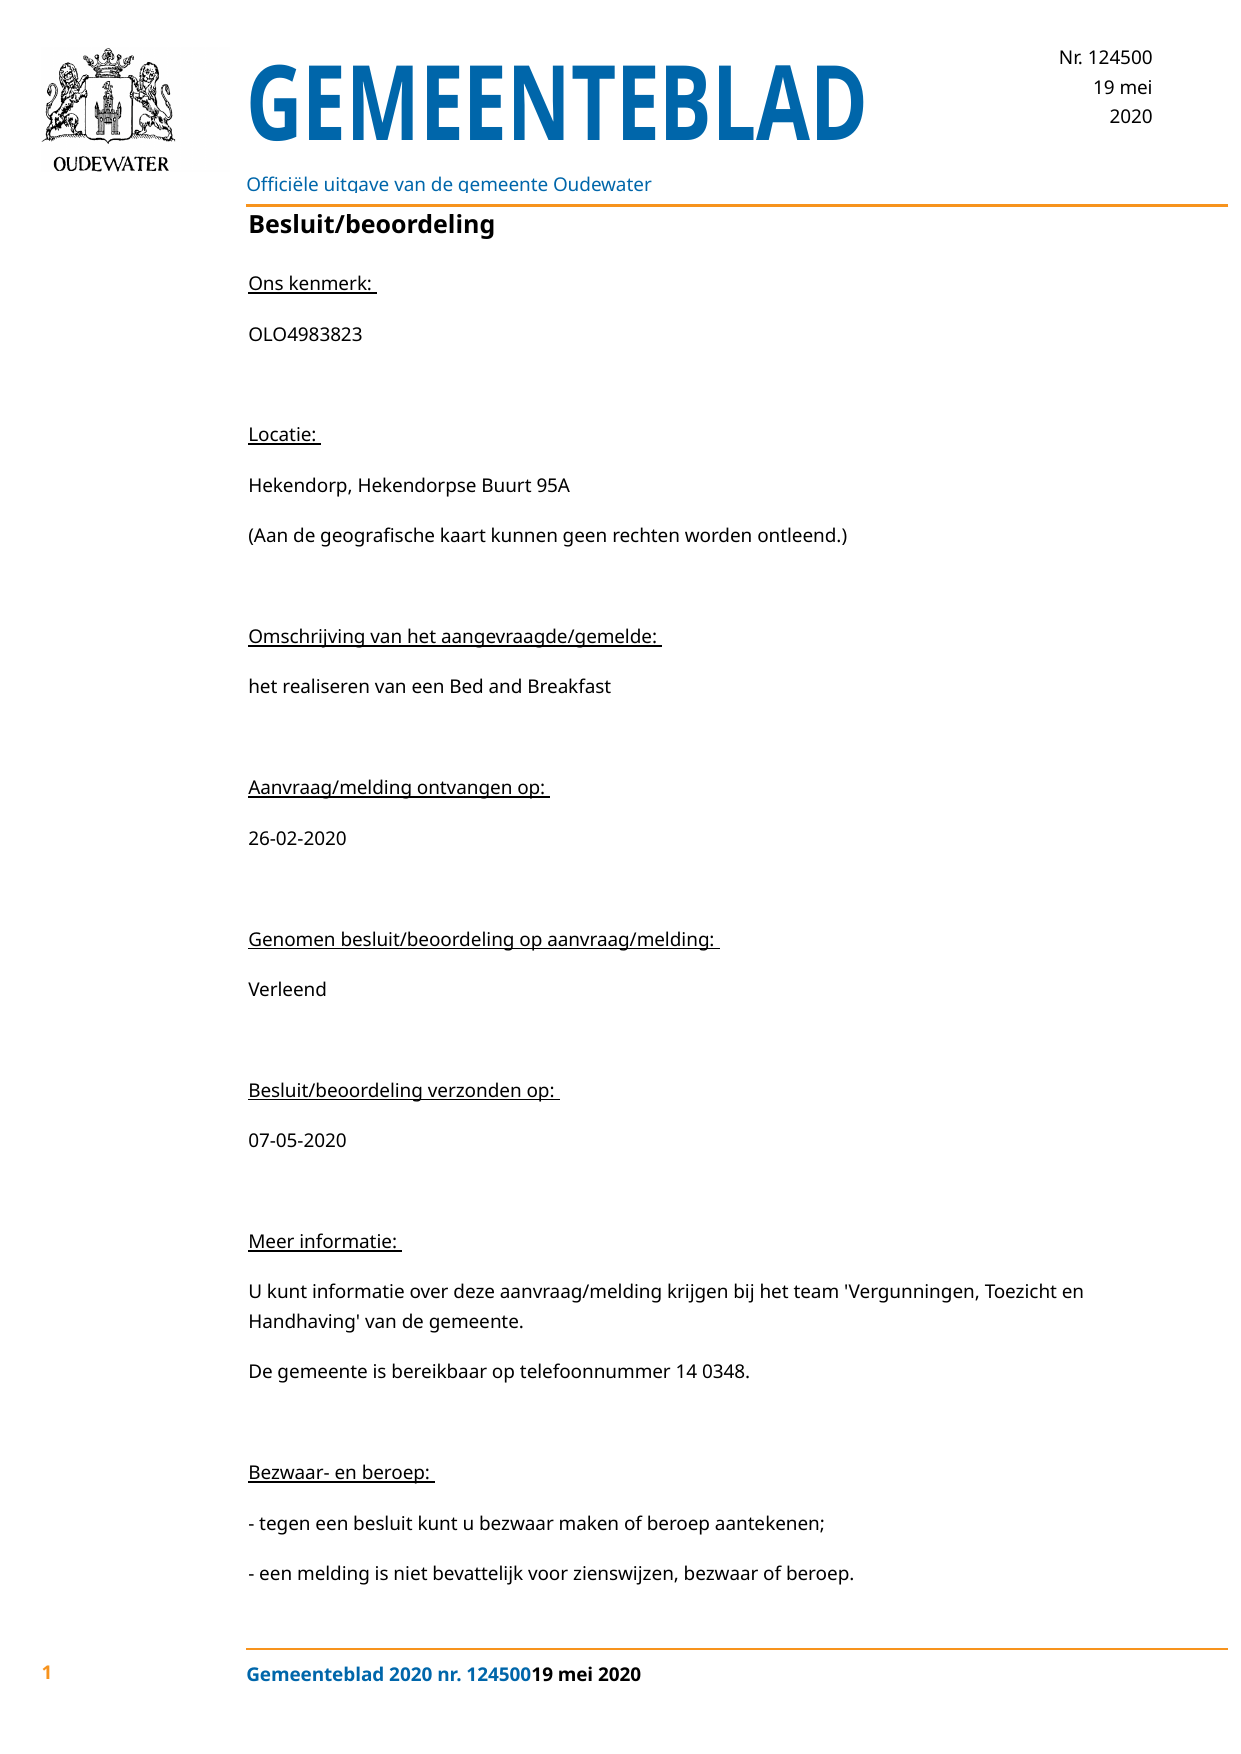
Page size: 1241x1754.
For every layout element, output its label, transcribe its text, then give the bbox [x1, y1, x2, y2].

picture [41, 47, 231, 172]
text U kunt informatie over deze aanvraag/melding krijgen bij het team 'Vergunningen, Toezicht en Handhaving' van de gemeente. [248, 1279, 1152, 1334]
text (Aan de geografische kaart kunnen geen rechten worden ontleend.) [248, 522, 1152, 548]
text Meer informatie: [248, 1228, 1152, 1254]
text 26-02-2020 [248, 825, 1152, 851]
text Omschrijving van het aangevraagde/gemelde: [248, 623, 1152, 649]
text Genomen besluit/beoordeling op aanvraag/melding: [248, 926, 1152, 951]
text Hekendorp, Hekendorpse Buurt 95A [248, 472, 1152, 498]
text Bezwaar- en beroep: [248, 1459, 1152, 1485]
text Aanvraag/melding ontvangen op: [248, 774, 1152, 800]
text Verleend [248, 976, 1152, 1002]
text De gemeente is bereikbaar op telefoonnummer 14 0348. [248, 1359, 1152, 1384]
text Locatie: [248, 422, 1152, 447]
text Ons kenmerk: [248, 270, 1152, 296]
text OLO4983823 [248, 321, 1152, 346]
text - een melding is niet bevattelijk voor zienswijzen, bezwaar of beroep. [248, 1560, 1152, 1586]
text het realiseren van een Bed and Breakfast [248, 674, 1152, 699]
text 07-05-2020 [248, 1127, 1152, 1153]
text - tegen een besluit kunt u bezwaar maken of beroep aantekenen; [248, 1510, 1152, 1536]
text Besluit/beoordeling verzonden op: [248, 1077, 1152, 1103]
text Besluit/beoordeling [248, 207, 1152, 241]
